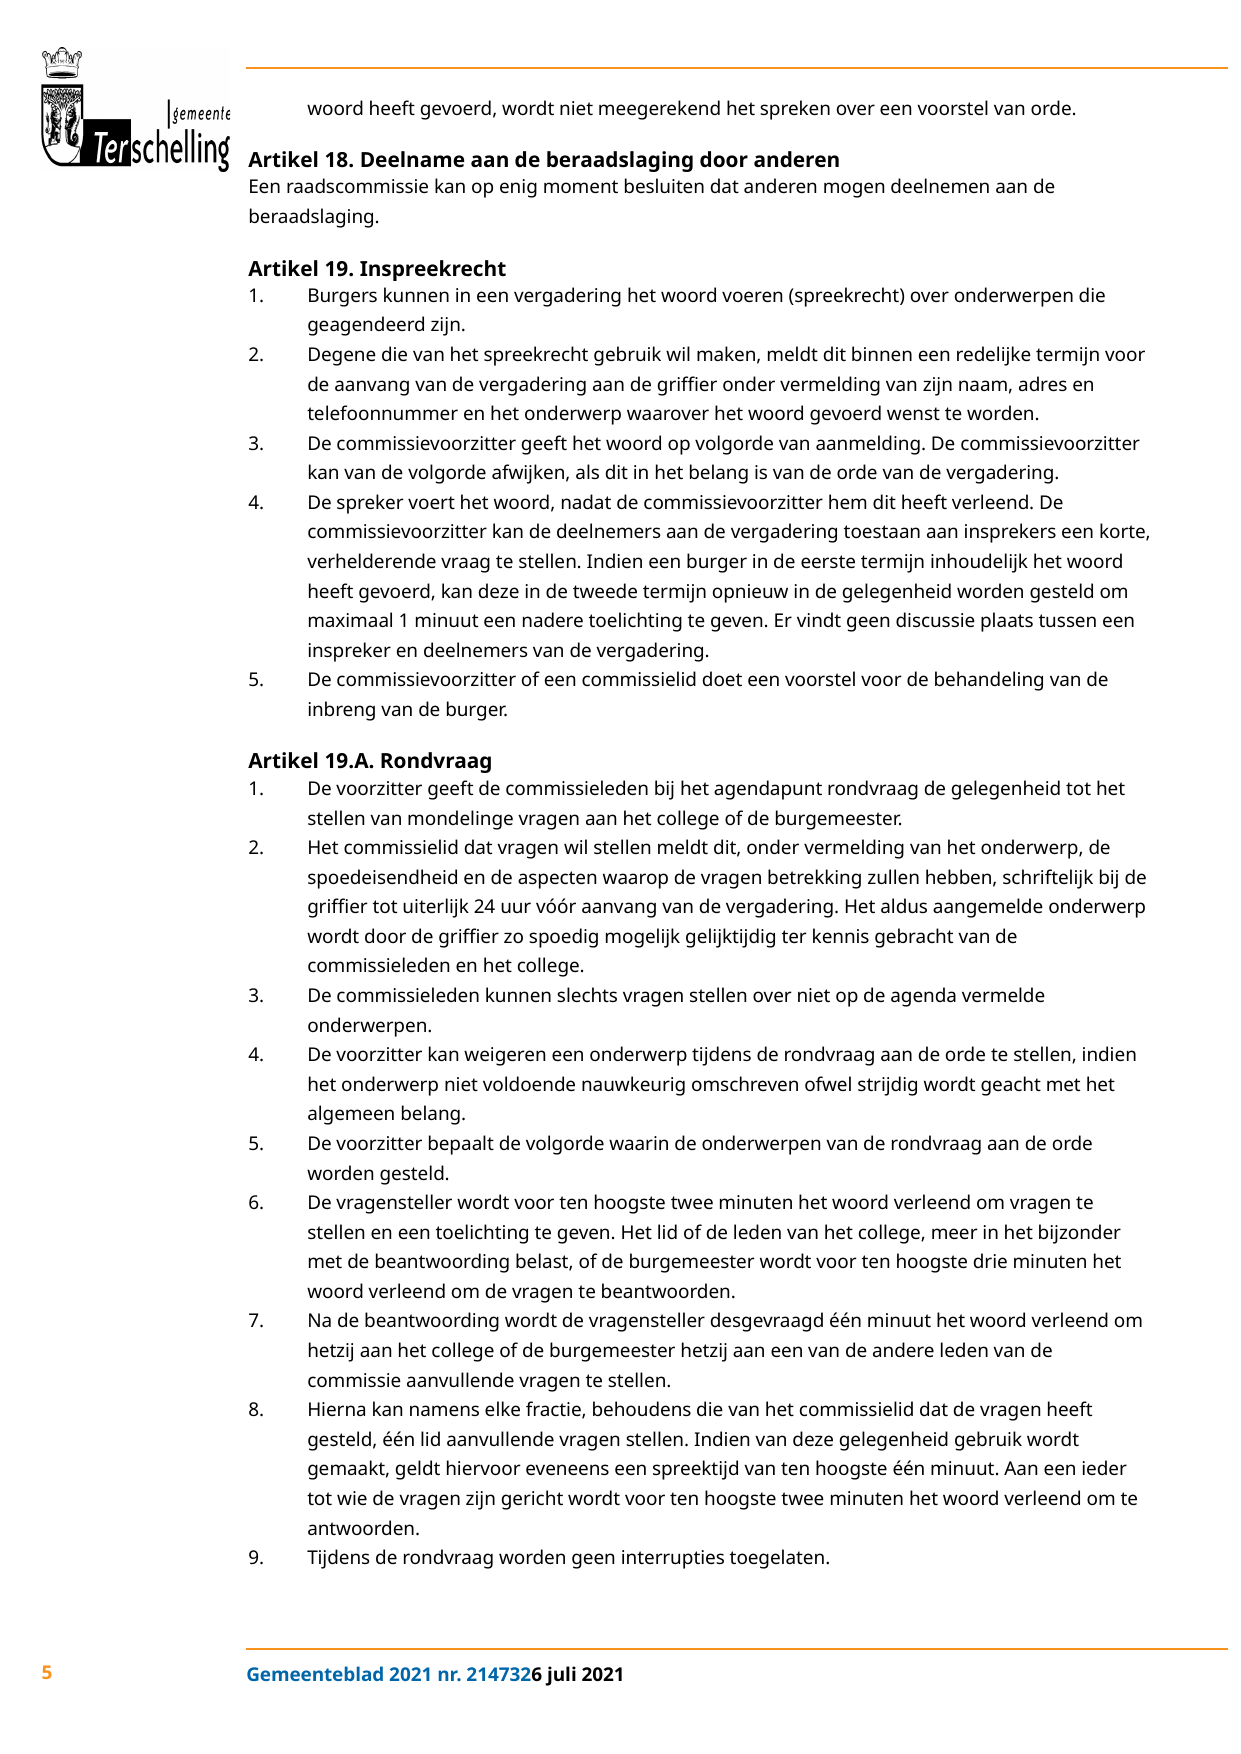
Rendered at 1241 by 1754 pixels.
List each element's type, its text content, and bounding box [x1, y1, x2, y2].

list woord heeft gevoerd, wordt niet meegerekend het spreken over een voorstel van orde. [248, 95, 1152, 121]
picture [41, 47, 231, 172]
list De vragensteller wordt voor ten hoogste twee minuten het woord verleend om vragen te stellen en een toelichting te geven. Het lid of de leden van het college, meer in het bijzonder met de beantwoording belast, of de burgemeester wordt voor ten hoogste drie minuten het woord verleend om de vragen te beantwoorden. [248, 1189, 1152, 1304]
list Tijdens de rondvraag worden geen interrupties toegelaten. [248, 1544, 1152, 1570]
text Een raadscommissie kan op enig moment besluiten dat anderen mogen deelnemen aan de beraadslaging. [248, 174, 1152, 229]
text Artikel 18. Deelname aan de beraadslaging door anderen [248, 145, 1152, 174]
list De voorzitter kan weigeren een onderwerp tijdens de rondvraag aan de orde te stellen, indien het onderwerp niet voldoende nauwkeurig omschreven ofwel strijdig wordt geacht met het algemeen belang. [248, 1041, 1152, 1126]
text Artikel 19. Inspreekrecht [248, 254, 1152, 282]
list De commissievoorzitter geeft het woord op volgorde van aanmelding. De commissievoorzitter kan van de volgorde afwijken, als dit in het belang is van de orde van de vergadering. [248, 430, 1152, 485]
list Na de beantwoording wordt de vragensteller desgevraagd één minuut het woord verleend om hetzij aan het college of de burgemeester hetzij aan een van de andere leden van de commissie aanvullende vragen te stellen. [248, 1308, 1152, 1392]
list De spreker voert het woord, nadat de commissievoorzitter hem dit heeft verleend. De commissievoorzitter kan de deelnemers aan de vergadering toestaan aan insprekers een korte, verhelderende vraag te stellen. Indien een burger in de eerste termijn inhoudelijk het woord heeft gevoerd, kan deze in de tweede termijn opnieuw in de gelegenheid worden gesteld om maximaal 1 minuut een nadere toelichting te geven. Er vindt geen discussie plaats tussen een inspreker en deelnemers van de vergadering. [248, 489, 1152, 663]
list De voorzitter geeft de commissieleden bij het agendapunt rondvraag de gelegenheid tot het stellen van mondelinge vragen aan het college of de burgemeester. [248, 775, 1152, 830]
list Degene die van het spreekrecht gebruik wil maken, meldt dit binnen een redelijke termijn voor de aanvang van de vergadering aan de griffier onder vermelding van zijn naam, adres en telefoonnummer en het onderwerp waarover het woord gevoerd wenst te worden. [248, 341, 1152, 426]
list Burgers kunnen in een vergadering het woord voeren (spreekrecht) over onderwerpen die geagendeerd zijn. [248, 282, 1152, 337]
list De voorzitter bepaalt de volgorde waarin de onderwerpen van de rondvraag aan de orde worden gesteld. [248, 1130, 1152, 1185]
list De commissieleden kunnen slechts vragen stellen over niet op de agenda vermelde onderwerpen. [248, 982, 1152, 1037]
list Het commissielid dat vragen wil stellen meldt dit, onder vermelding van het onderwerp, de spoedeisendheid en de aspecten waarop de vragen betrekking zullen hebben, schriftelijk bij de griffier tot uiterlijk 24 uur vóór aanvang van de vergadering. Het aldus aangemelde onderwerp wordt door de griffier zo spoedig mogelijk gelijktijdig ter kennis gebracht van de commissieleden en het college. [248, 834, 1152, 978]
list Hierna kan namens elke fractie, behoudens die van het commissielid dat de vragen heeft gesteld, één lid aanvullende vragen stellen. Indien van deze gelegenheid gebruik wordt gemaakt, geldt hiervoor eveneens een spreektijd van ten hoogste één minuut. Aan een ieder tot wie de vragen zijn gericht wordt voor ten hoogste twee minuten het woord verleend om te antwoorden. [248, 1396, 1152, 1540]
list De commissievoorzitter of een commissielid doet een voorstel voor de behandeling van de inbreng van de burger. [248, 667, 1152, 722]
text Artikel 19.A. Rondvraag [248, 747, 1152, 775]
